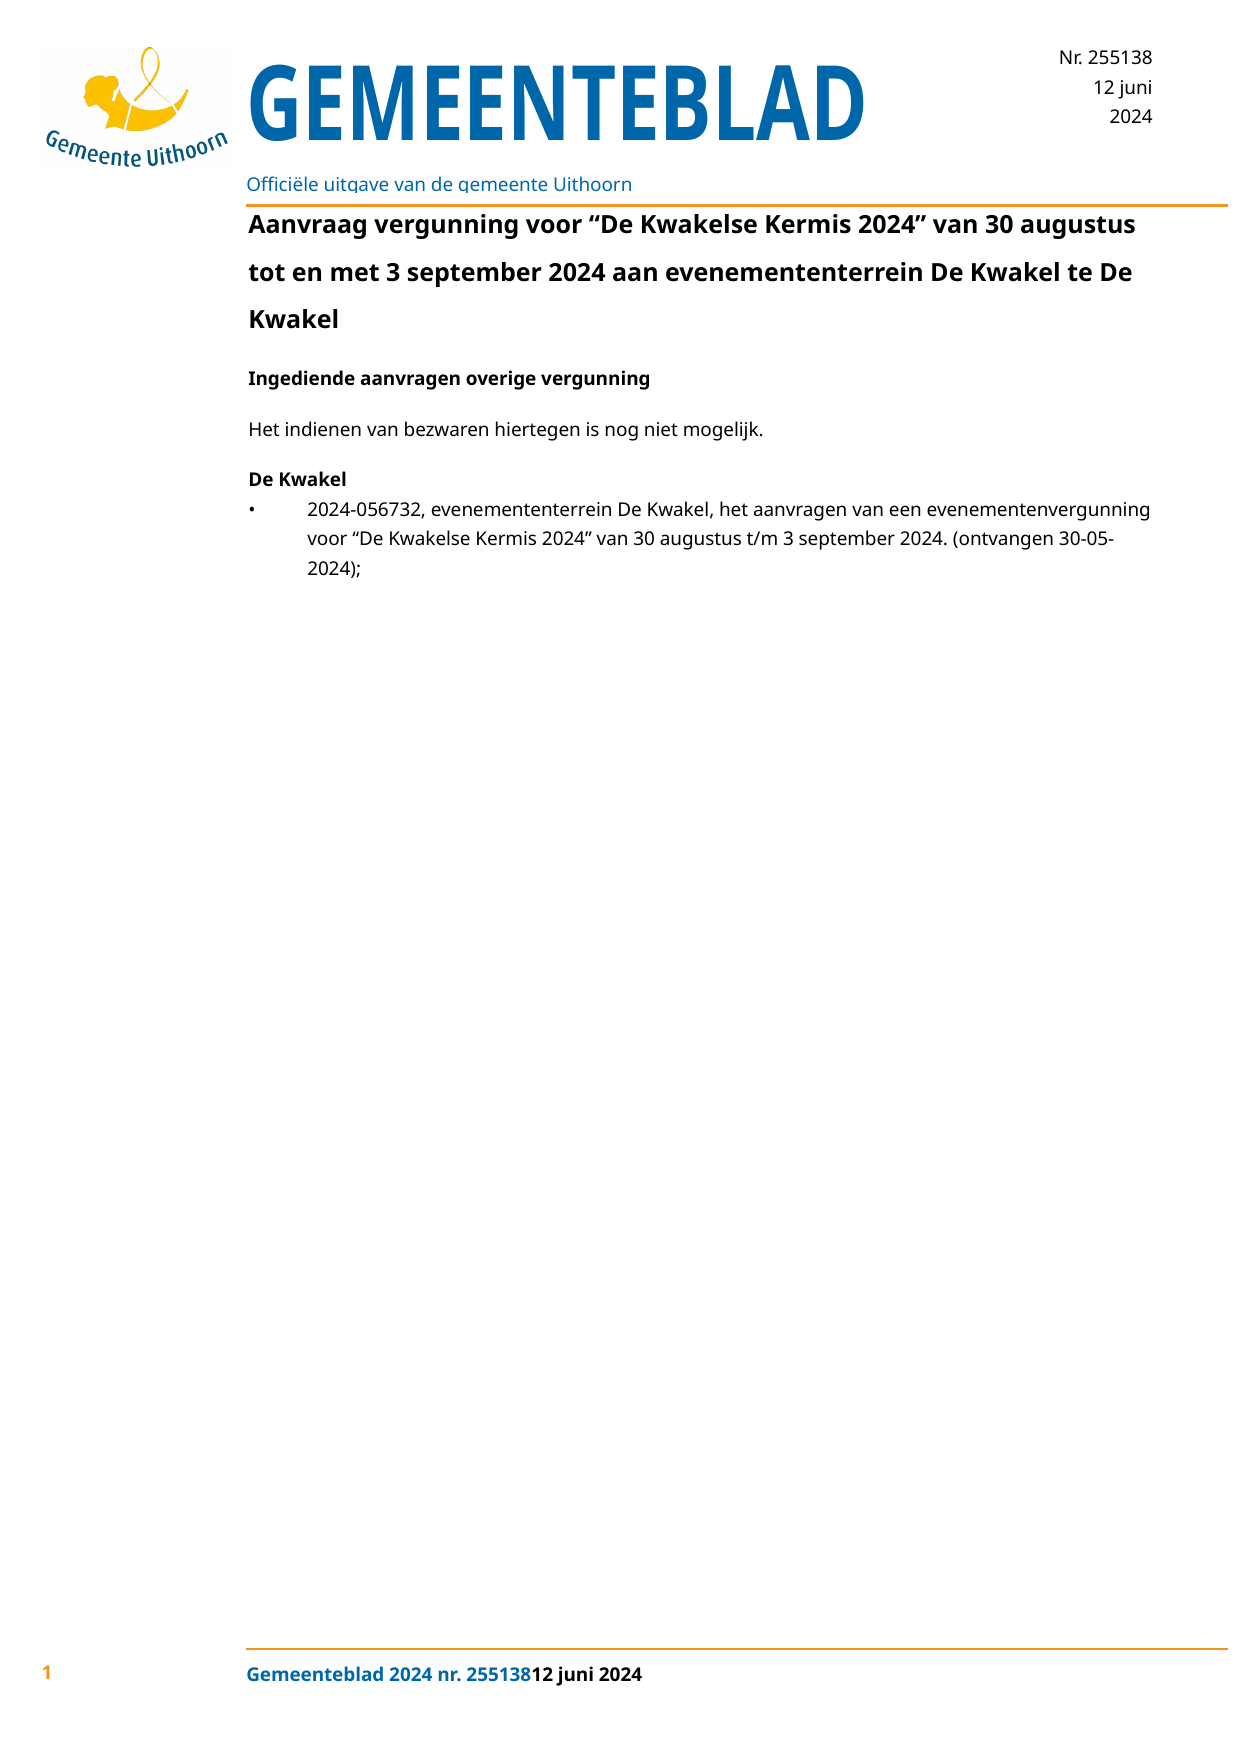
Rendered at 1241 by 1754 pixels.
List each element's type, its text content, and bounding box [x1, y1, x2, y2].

picture [41, 47, 231, 172]
text Ingediende aanvragen overige vergunning [248, 366, 1152, 391]
text Aanvraag vergunning voor “De Kwakelse Kermis 2024” van 30 augustus tot en met 3 september 2024 aan evenemententerrein De Kwakel te De Kwakel [248, 207, 1152, 336]
list 2024-056732, evenemententerrein De Kwakel, het aanvragen van een evenementenvergunning voor “De Kwakelse Kermis 2024” van 30 augustus t/m 3 september 2024. (ontvangen 30-05-2024); [248, 496, 1152, 581]
text Het indienen van bezwaren hiertegen is nog niet mogelijk. [248, 416, 1152, 442]
text De Kwakel [248, 466, 1152, 492]
